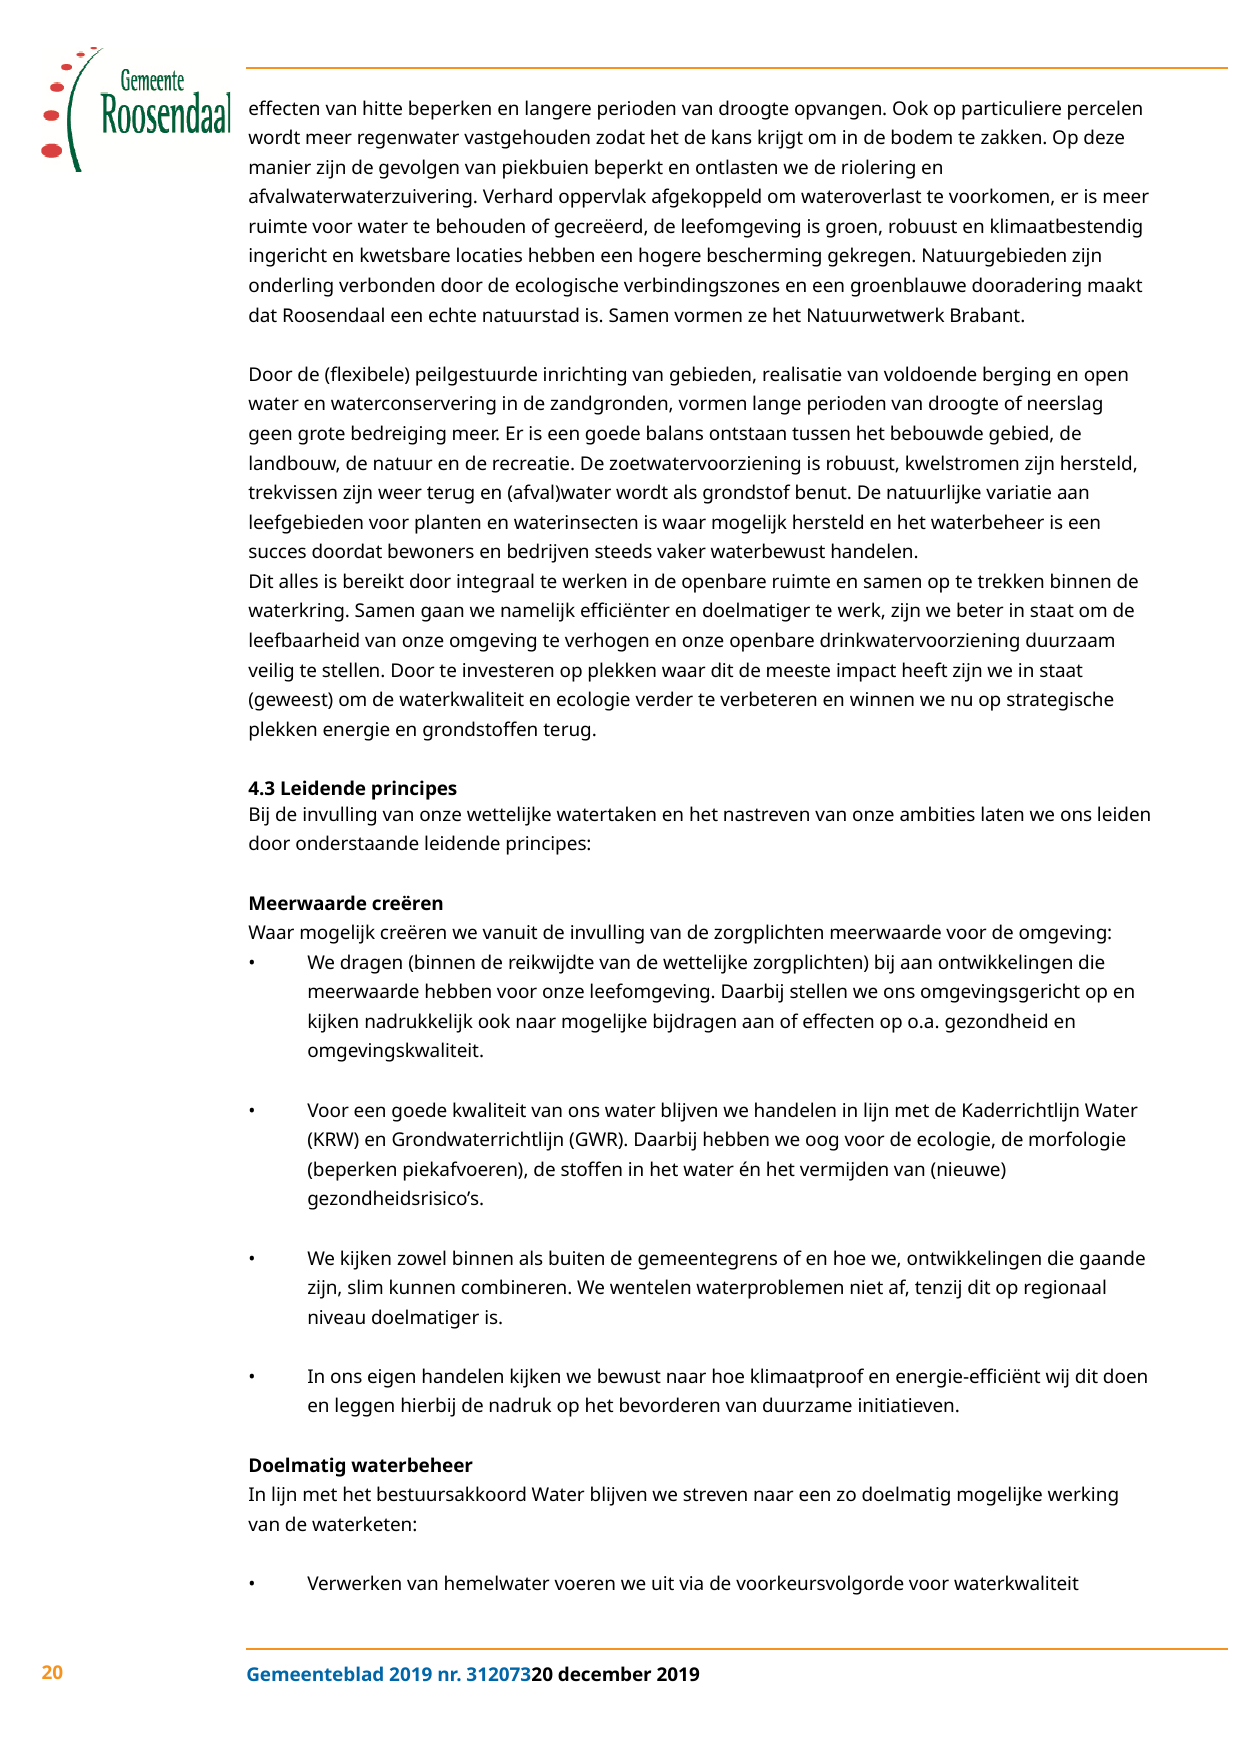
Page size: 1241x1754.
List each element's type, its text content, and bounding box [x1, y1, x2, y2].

text 4.3 Leidende principes [248, 775, 1152, 801]
text Door de (flexibele) peilgestuurde inrichting van gebieden, realisatie van voldoende berging en open water en waterconservering in de zandgronden, vormen lange perioden van droogte of neerslag geen grote bedreiging meer. Er is een goede balans ontstaan tussen het bebouwde gebied, de landbouw, de natuur en de recreatie. De zoetwatervoorziening is robuust, kwelstromen zijn hersteld, trekvissen zijn weer terug en (afval)water wordt als grondstof benut. De natuurlijke variatie aan leefgebieden voor planten en waterinsecten is waar mogelijk hersteld en het waterbeheer is een succes doordat bewoners en bedrijven steeds vaker waterbewust handelen. [248, 361, 1152, 564]
text In lijn met het bestuursakkoord Water blijven we streven naar een zo doelmatig mogelijke werking van de waterketen: [248, 1481, 1152, 1537]
list We kijken zowel binnen als buiten de gemeentegrens of en hoe we, ontwikkelingen die gaande zijn, slim kunnen combineren. We wentelen waterproblemen niet af, tenzij dit op regionaal niveau doelmatiger is. [248, 1245, 1152, 1329]
text Dit alles is bereikt door integraal te werken in de openbare ruimte en samen op te trekken binnen de waterkring. Samen gaan we namelijk efficiënter en doelmatiger te werk, zijn we beter in staat om de leefbaarheid van onze omgeving te verhogen en onze openbare drinkwatervoorziening duurzaam veilig te stellen. Door te investeren op plekken waar dit de meeste impact heeft zijn we in staat (geweest) om de waterkwaliteit en ecologie verder te verbeteren en winnen we nu op strategische plekken energie en grondstoffen terug. [248, 568, 1152, 742]
text effecten van hitte beperken en langere perioden van droogte opvangen. Ook op particuliere percelen wordt meer regenwater vastgehouden zodat het de kans krijgt om in de bodem te zakken. Op deze manier zijn de gevolgen van piekbuien beperkt en ontlasten we de riolering en afvalwaterwaterzuivering. Verhard oppervlak afgekoppeld om wateroverlast te voorkomen, er is meer ruimte voor water te behouden of gecreëerd, de leefomgeving is groen, robuust en klimaatbestendig ingericht en kwetsbare locaties hebben een hogere bescherming gekregen. Natuurgebieden zijn onderling verbonden door de ecologische verbindingszones en een groenblauwe dooradering maakt dat Roosendaal een echte natuurstad is. Samen vormen ze het Natuurwetwerk Brabant. [248, 95, 1152, 328]
list Voor een goede kwaliteit van ons water blijven we handelen in lijn met de Kaderrichtlijn Water (KRW) en Grondwaterrichtlijn (GWR). Daarbij hebben we oog voor de ecologie, de morfologie (beperken piekafvoeren), de stoffen in het water én het vermijden van (nieuwe) gezondheidsrisico’s. [248, 1097, 1152, 1211]
list In ons eigen handelen kijken we bewust naar hoe klimaatproof en energie-efficiënt wij dit doen en leggen hierbij de nadruk op het bevorderen van duurzame initiatieven. [248, 1363, 1152, 1418]
text Waar mogelijk creëren we vanuit de invulling van de zorgplichten meerwaarde voor de omgeving: [248, 919, 1152, 945]
picture [41, 47, 231, 172]
list We dragen (binnen de reikwijdte van de wettelijke zorgplichten) bij aan ontwikkelingen die meerwaarde hebben voor onze leefomgeving. Daarbij stellen we ons omgevingsgericht op en kijken nadrukkelijk ook naar mogelijke bijdragen aan of effecten op o.a. gezondheid en omgevingskwaliteit. [248, 949, 1152, 1063]
text Bij de invulling van onze wettelijke watertaken en het nastreven van onze ambities laten we ons leiden door onderstaande leidende principes: [248, 801, 1152, 856]
text Doelmatig waterbeheer [248, 1452, 1152, 1477]
list Verwerken van hemelwater voeren we uit via de voorkeursvolgorde voor waterkwaliteit [248, 1570, 1152, 1596]
text Meerwaarde creëren [248, 890, 1152, 915]
